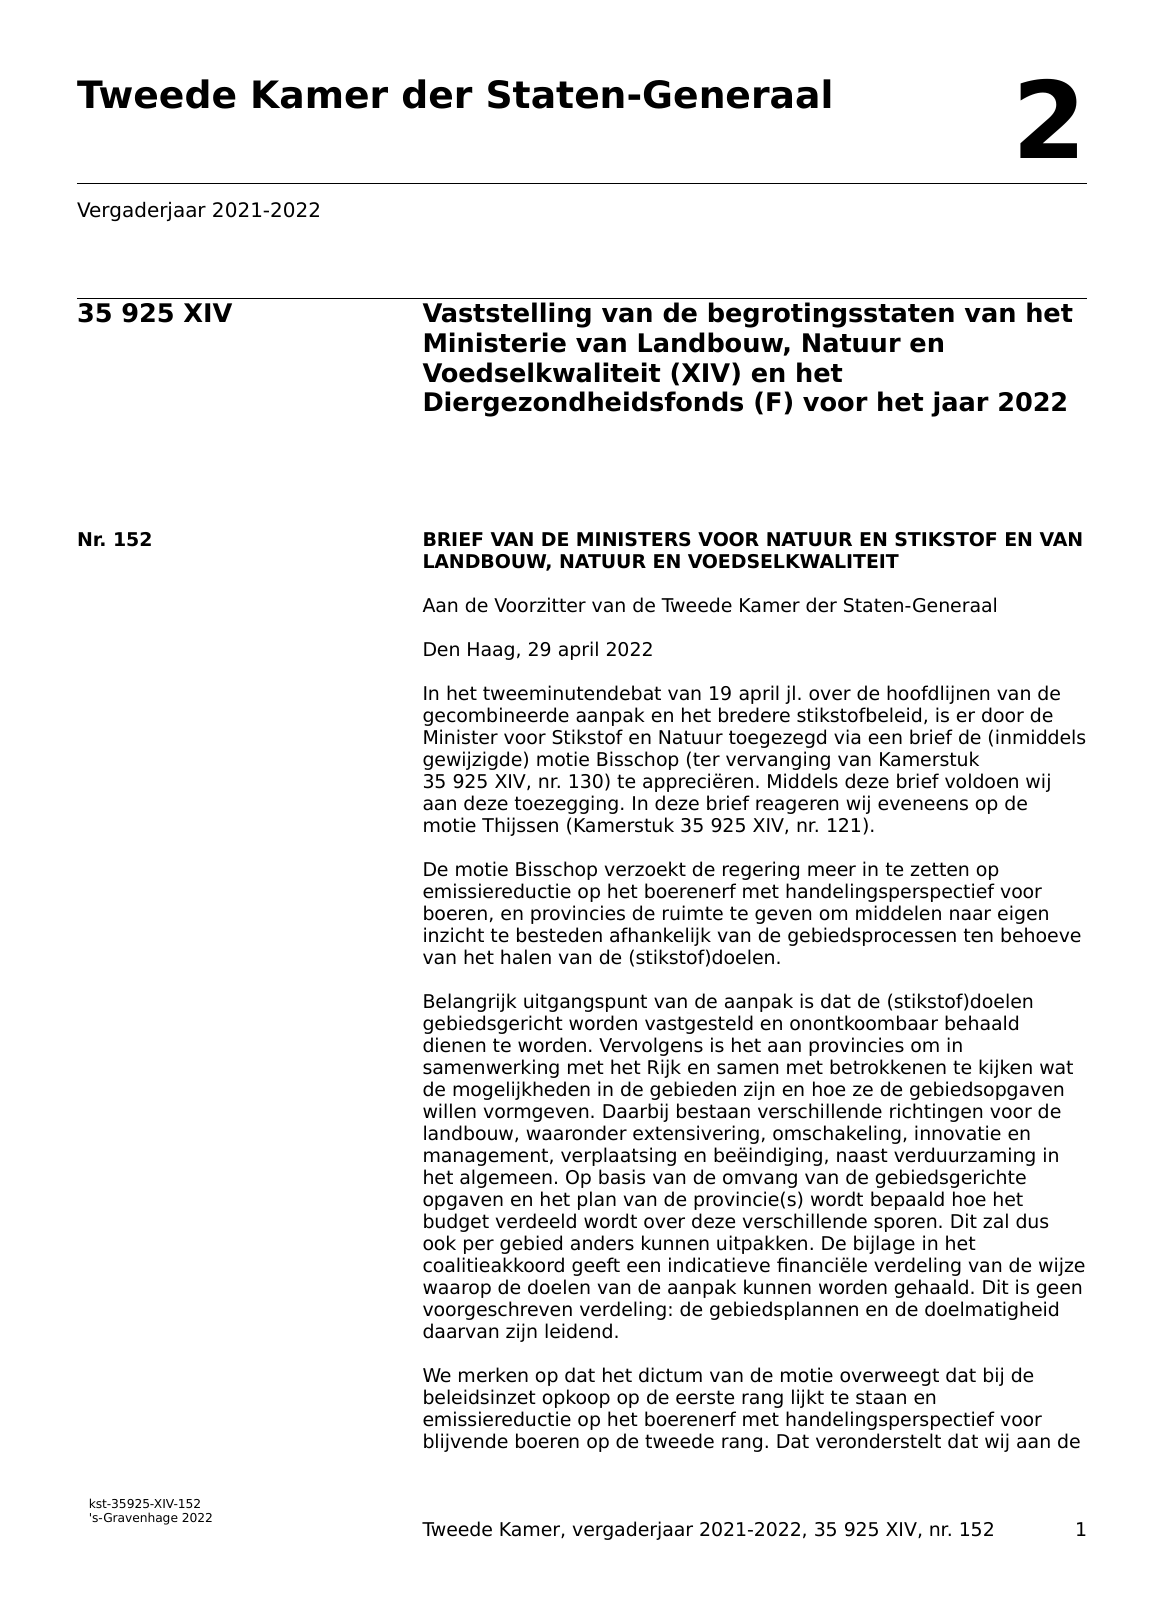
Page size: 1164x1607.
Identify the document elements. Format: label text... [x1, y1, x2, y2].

table_header Tweede Kamer der Staten-Generaal [77, 59, 886, 183]
text In het tweeminutendebat van 19 april jl. over de hoofdlijnen van de gecombineerde aanpak en het bredere stikstofbeleid, is er door de Minister voor Stikstof en Natuur toegezegd via een brief de (inmiddels gewijzigde) motie Bisschop (ter vervanging van Kamerstuk 35 925 XIV, nr. 130) te appreciëren. Middels deze brief voldoen wij aan deze toezegging. In deze brief reageren wij eveneens op de motie Thijssen (Kamerstuk 35 925 XIV, nr. 121). [422, 683, 1087, 837]
text We merken op dat het dictum van de motie overweegt dat bij de beleidsinzet opkoop op de eerste rang lijkt te staan en emissiereductie op het boerenerf met handelingsperspectief voor blijvende boeren op de tweede rang. Dat veronderstelt dat wij aan de [422, 1365, 1087, 1453]
text Aan de Voorzitter van de Tweede Kamer der Staten-Generaal [422, 595, 1087, 617]
text 's-Gravenhage 2022 [88, 1511, 323, 1525]
table_header 2 [886, 59, 1087, 183]
text Den Haag, 29 april 2022 [422, 639, 1087, 661]
table_cell Vergaderjaar 2021-2022 [77, 184, 1087, 298]
subtitle 35 925 XIV Vaststelling van de begrotingsstaten van het Ministerie van Landbouw, Natuur en Voedselkwaliteit (XIV) en het Diergezondheidsfonds (F) voor het jaar 2022 [77, 299, 1087, 418]
text kst-35925-XIV-152 [88, 1497, 323, 1511]
text Belangrijk uitgangspunt van de aanpak is dat de (stikstof)doelen gebiedsgericht worden vastgesteld en onontkoombaar behaald dienen te worden. Vervolgens is het aan provincies om in samenwerking met het Rijk en samen met betrokkenen te kijken wat de mogelijkheden in de gebieden zijn en hoe ze de gebiedsopgaven willen vormgeven. Daarbij bestaan verschillende richtingen voor de landbouw, waaronder extensivering, omschakeling, innovatie en management, verplaatsing en beëindiging, naast verduurzaming in het algemeen. Op basis van de omvang van de gebiedsgerichte opgaven en het plan van de provincie(s) wordt bepaald hoe het budget verdeeld wordt over deze verschillende sporen. Dit zal dus ook per gebied anders kunnen uitpakken. De bijlage in het coalitieakkoord geeft een indicatieve financiële verdeling van de wijze waarop de doelen van de aanpak kunnen worden gehaald. Dit is geen voorgeschreven verdeling: de gebiedsplannen en de doelmatigheid daarvan zijn leidend. [422, 991, 1087, 1343]
text De motie Bisschop verzoekt de regering meer in te zetten op emissiereductie op het boerenerf met handelingsperspectief voor boeren, en provincies de ruimte te geven om middelen naar eigen inzicht te besteden afhankelijk van de gebiedsprocessen ten behoeve van het halen van de (stikstof)doelen. [422, 859, 1087, 969]
subtitle Nr. 152 BRIEF VAN DE MINISTERS VOOR NATUUR EN STIKSTOF EN VAN LANDBOUW, NATUUR EN VOEDSELKWALITEIT [77, 529, 1087, 573]
